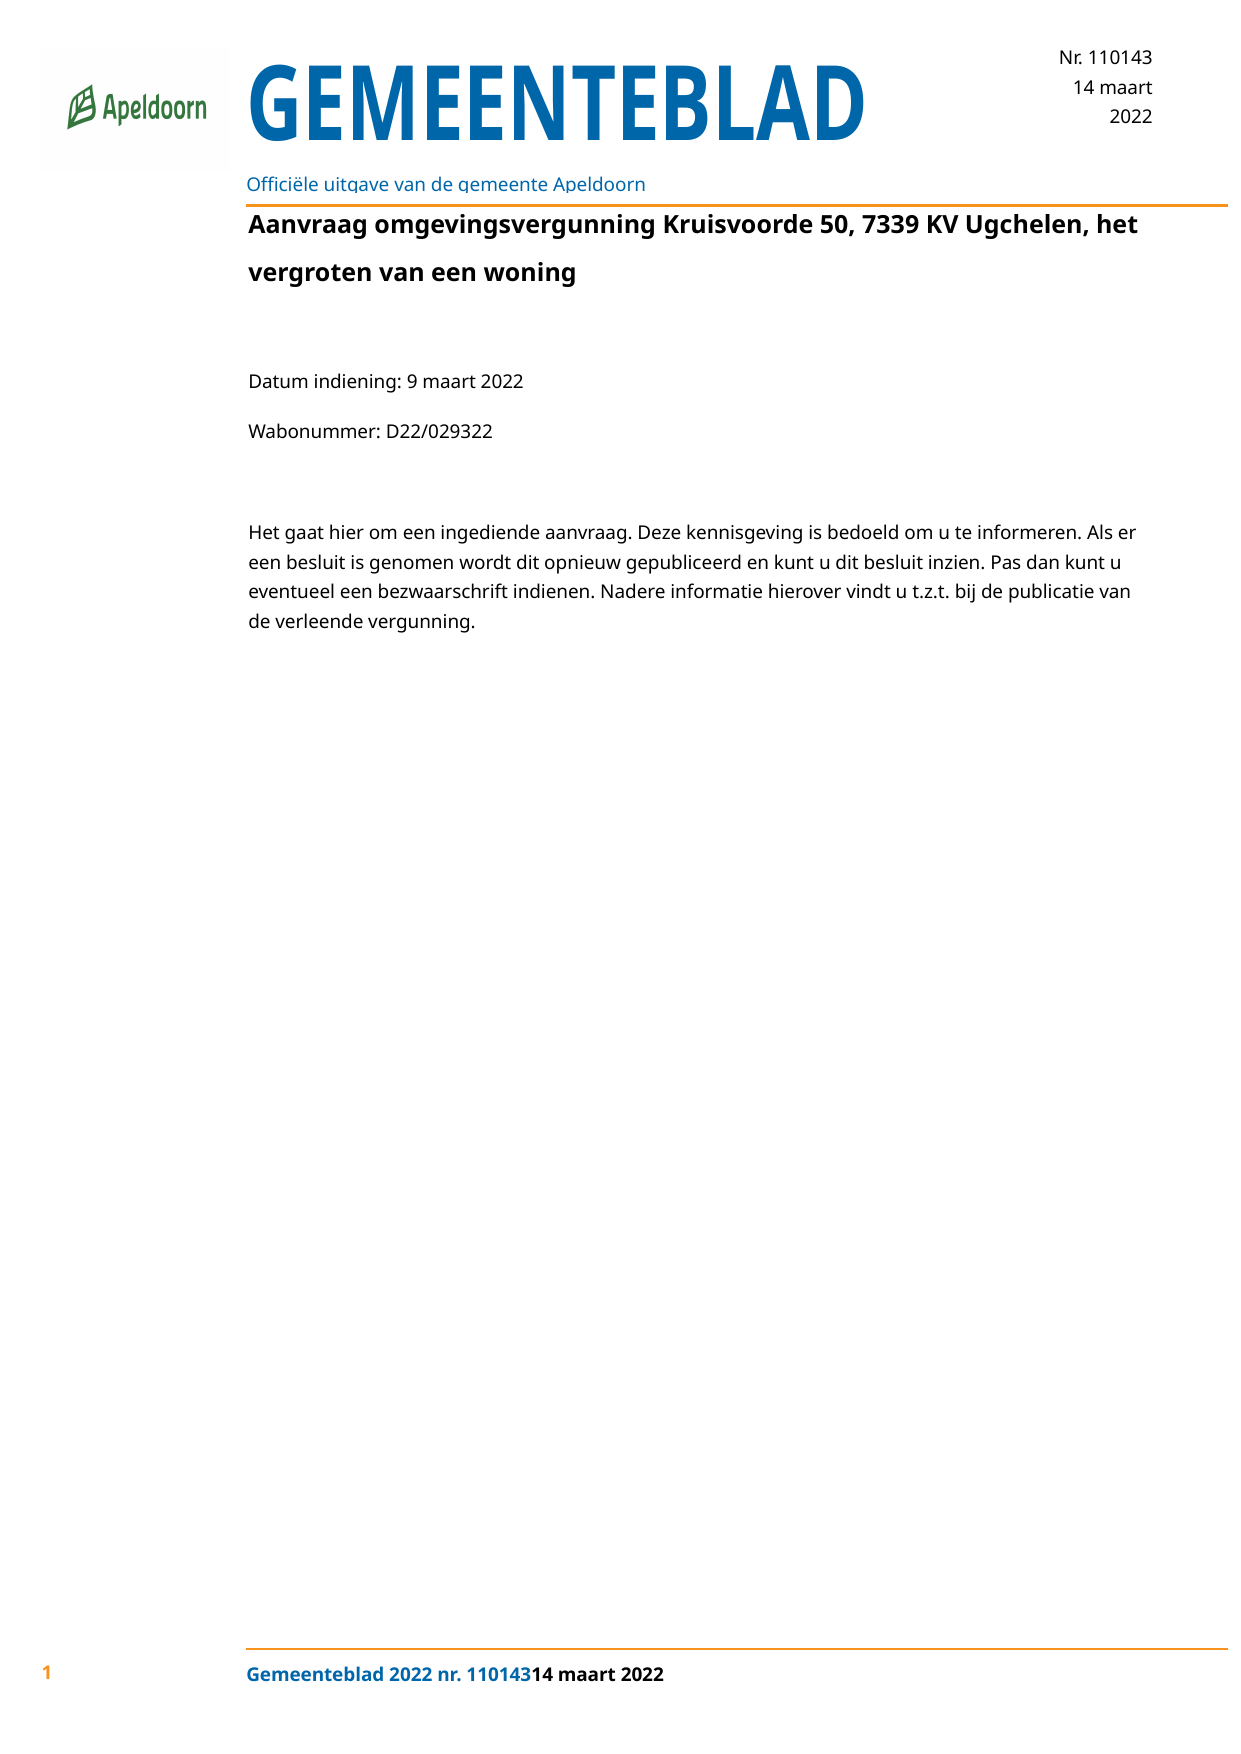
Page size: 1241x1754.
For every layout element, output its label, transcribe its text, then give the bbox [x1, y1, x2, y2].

picture [41, 47, 231, 172]
text Het gaat hier om een ingediende aanvraag. Deze kennisgeving is bedoeld om u te informeren. Als er een besluit is genomen wordt dit opnieuw gepubliceerd en kunt u dit besluit inzien. Pas dan kunt u eventueel een bezwaarschrift indienen. Nadere informatie hierover vindt u t.z.t. bij de publicatie van de verleende vergunning. [248, 519, 1152, 634]
text Wabonummer: D22/029322 [248, 419, 1152, 444]
text Aanvraag omgevingsvergunning Kruisvoorde 50, 7339 KV Ugchelen, het vergroten van een woning [248, 207, 1152, 288]
text Datum indiening: 9 maart 2022 [248, 368, 1152, 394]
